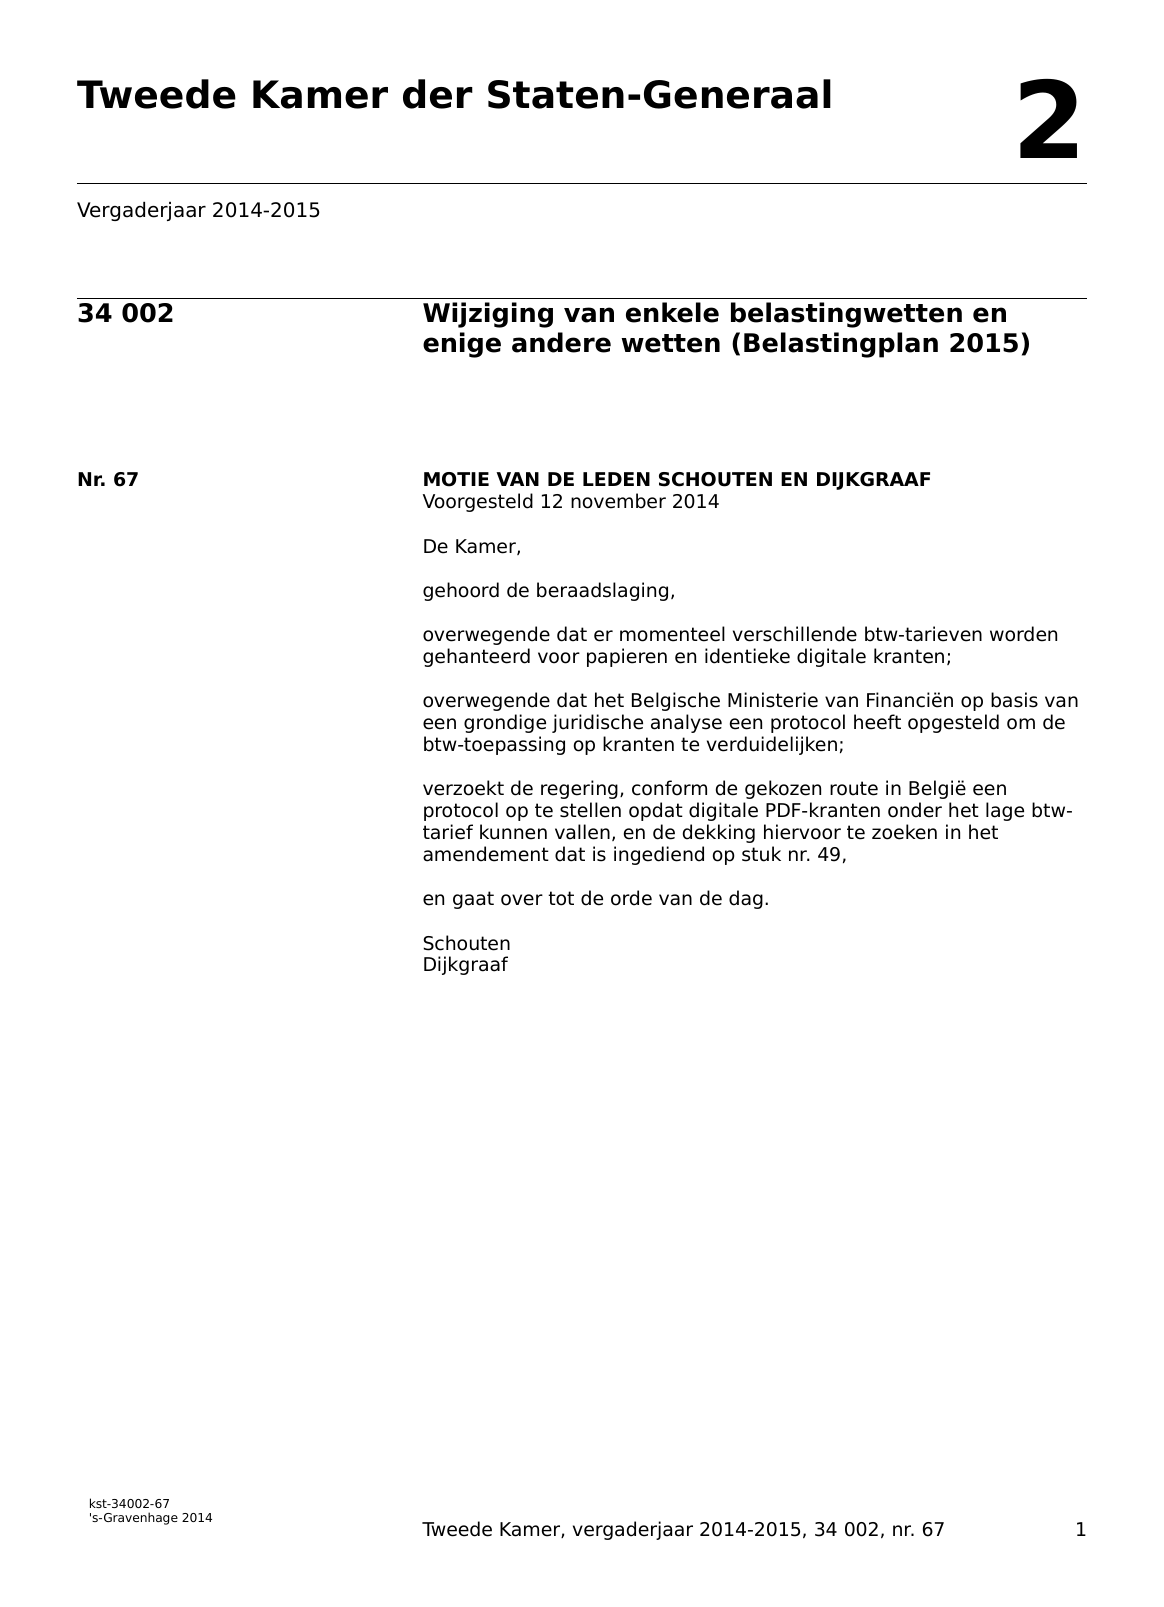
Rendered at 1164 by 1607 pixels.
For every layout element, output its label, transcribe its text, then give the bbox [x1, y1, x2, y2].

text De Kamer, [422, 536, 1087, 557]
text en gaat over tot de orde van de dag. [422, 888, 1087, 910]
table_header 2 [886, 59, 1087, 183]
text Dijkgraaf [422, 954, 1087, 976]
text verzoekt de regering, conform de gekozen route in België een protocol op te stellen opdat digitale PDF-kranten onder het lage btw-tarief kunnen vallen, en de dekking hiervoor te zoeken in het amendement dat is ingediend op stuk nr. 49, [422, 778, 1087, 866]
text overwegende dat het Belgische Ministerie van Financiën op basis van een grondige juridische analyse een protocol heeft opgesteld om de btw-toepassing op kranten te verduidelijken; [422, 690, 1087, 756]
text Schouten [422, 932, 1087, 954]
text 's-Gravenhage 2014 [88, 1511, 323, 1525]
text gehoord de beraadslaging, [422, 580, 1087, 602]
text Voorgesteld 12 november 2014 [422, 491, 1087, 513]
text overwegende dat er momenteel verschillende btw-tarieven worden gehanteerd voor papieren en identieke digitale kranten; [422, 624, 1087, 668]
table_header Tweede Kamer der Staten-Generaal [77, 59, 886, 183]
table_cell Vergaderjaar 2014-2015 [77, 184, 1087, 298]
text kst-34002-67 [88, 1497, 323, 1511]
subtitle 34 002 Wijziging van enkele belastingwetten en enige andere wetten (Belastingplan 2015) [77, 299, 1087, 358]
subtitle Nr. 67 MOTIE VAN DE LEDEN SCHOUTEN EN DIJKGRAAF [77, 469, 1087, 491]
